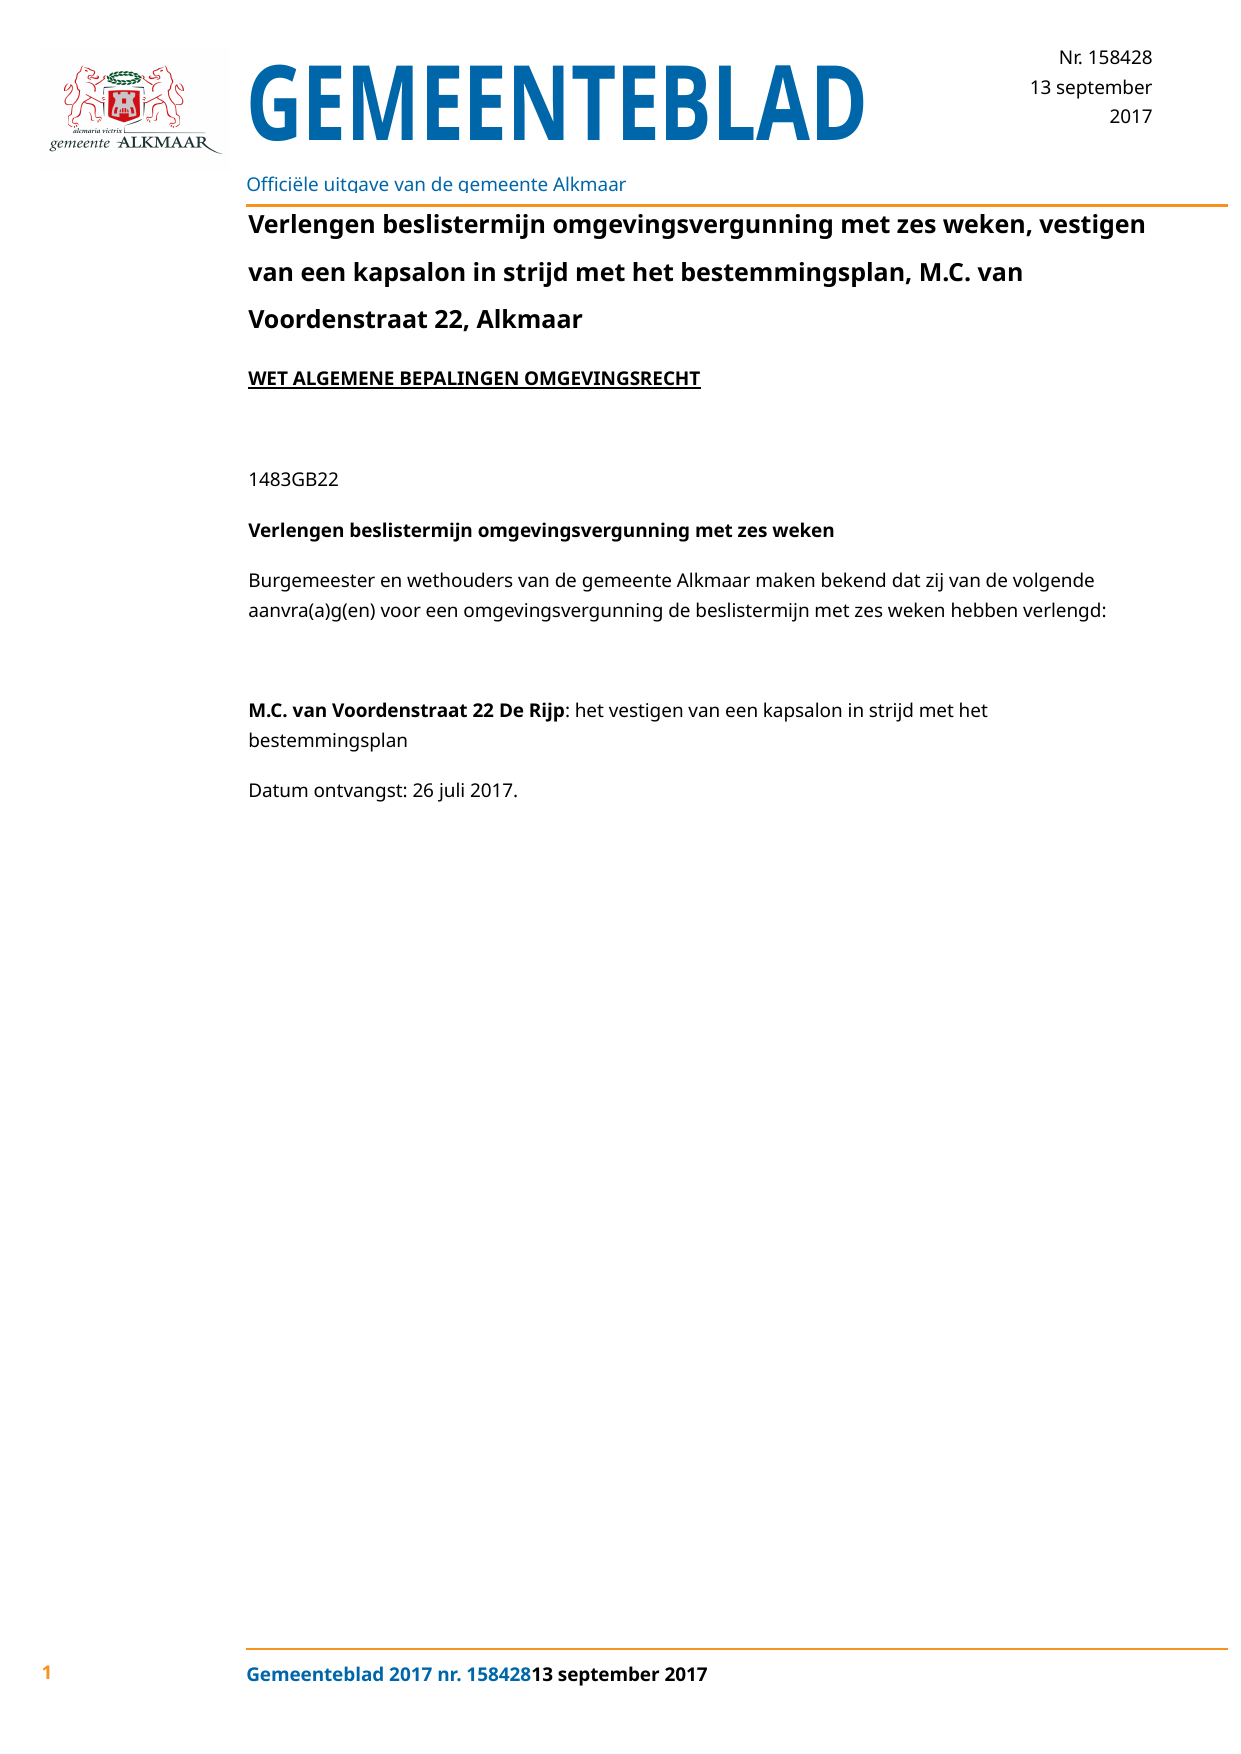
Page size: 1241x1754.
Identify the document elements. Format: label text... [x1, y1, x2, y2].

text Verlengen beslistermijn omgevingsvergunning met zes weken, vestigen van een kapsalon in strijd met het bestemmingsplan, M.C. van Voordenstraat 22, Alkmaar [248, 207, 1152, 336]
text 1483GB22 [248, 466, 1152, 492]
text Burgemeester en wethouders van de gemeente Alkmaar maken bekend dat zij van de volgende aanvra(a)g(en) voor een omgevingsvergunning de beslistermijn met zes weken hebben verlengd: [248, 567, 1152, 622]
picture [41, 47, 231, 172]
text M.C. van Voordenstraat 22 De Rijp: het vestigen van een kapsalon in strijd met het bestemmingsplan [248, 698, 1152, 753]
text Datum ontvangst: 26 juli 2017. [248, 778, 1152, 803]
text Verlengen beslistermijn omgevingsvergunning met zes weken [248, 517, 1152, 542]
text WET ALGEMENE BEPALINGEN OMGEVINGSRECHT [248, 366, 1152, 391]
